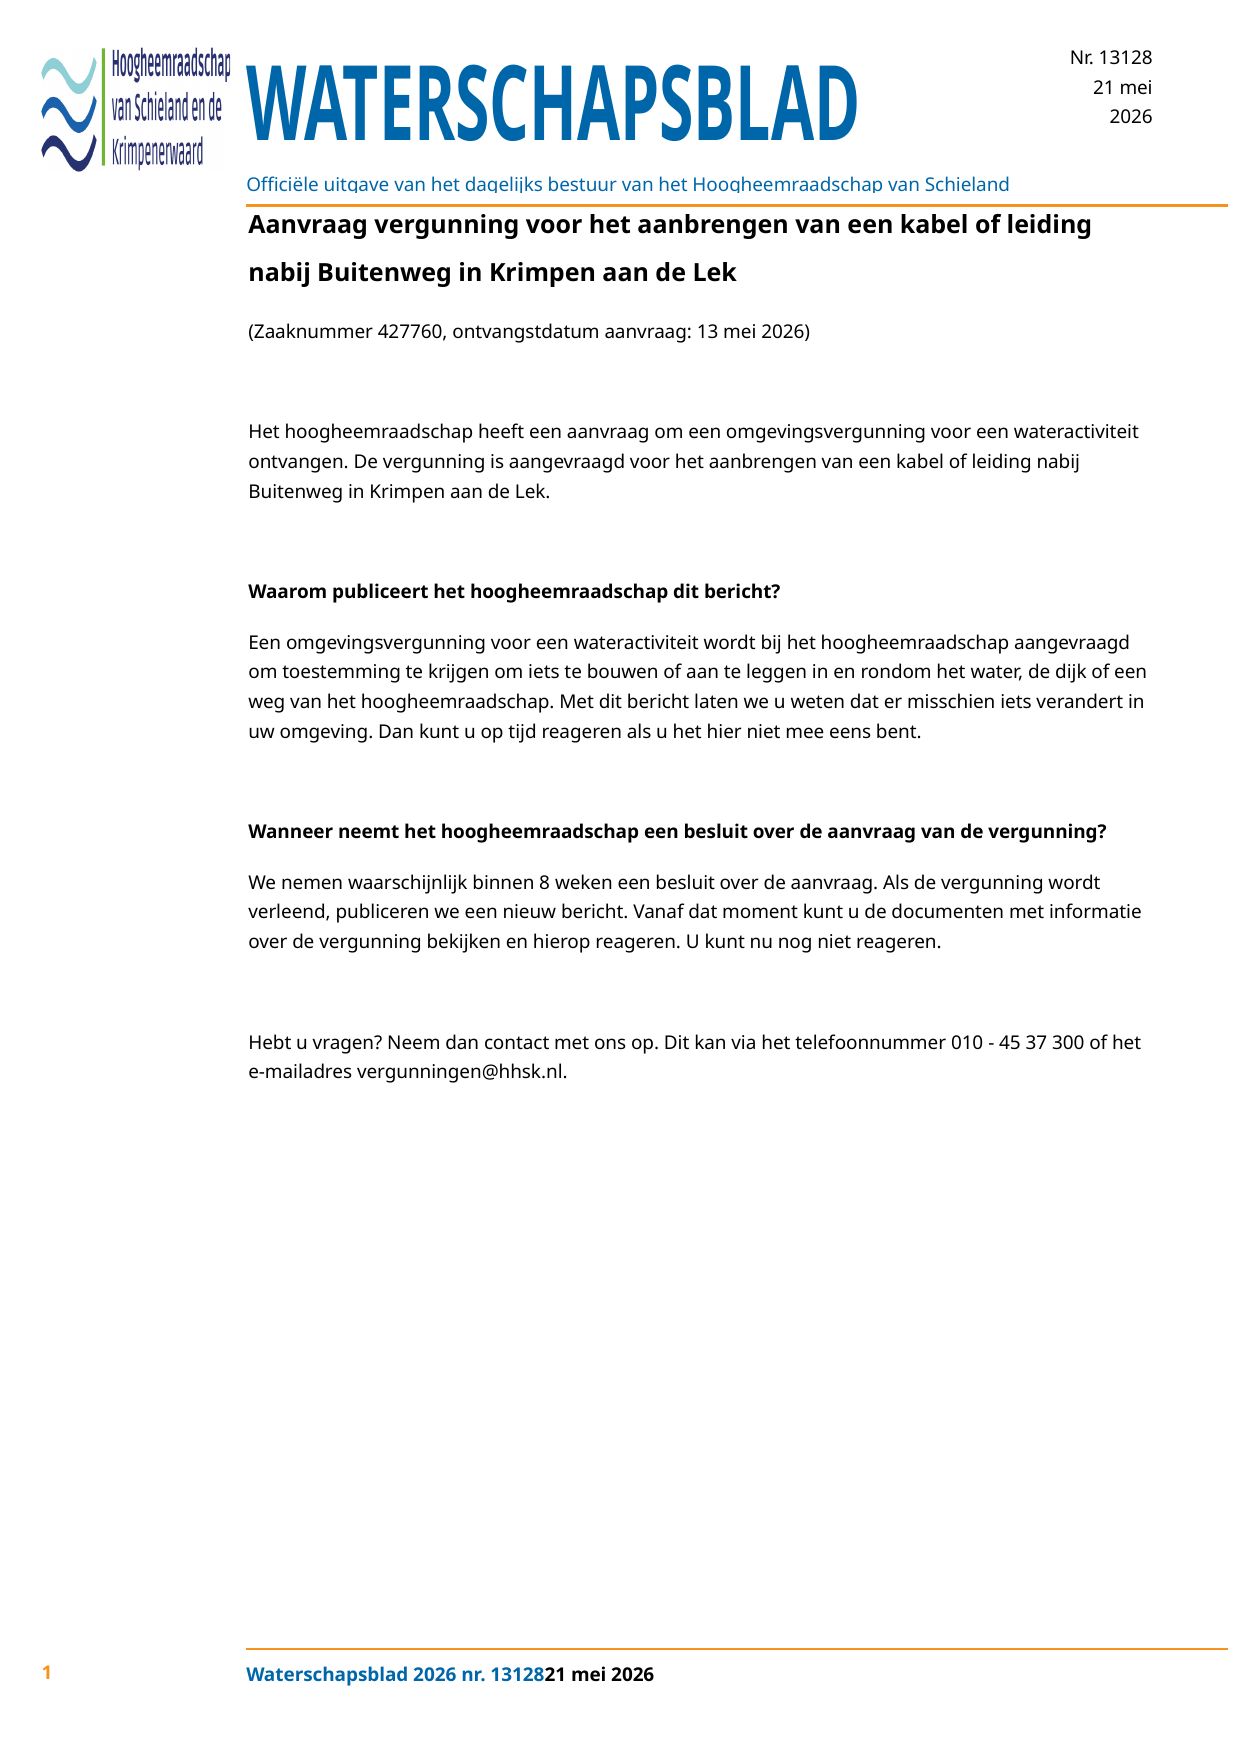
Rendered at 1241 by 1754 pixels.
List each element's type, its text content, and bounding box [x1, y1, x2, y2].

text Waarom publiceert het hoogheemraadschap dit bericht? [248, 579, 1152, 604]
text Een omgevingsvergunning voor een wateractiviteit wordt bij het hoogheemraadschap aangevraagd om toestemming te krijgen om iets te bouwen of aan te leggen in en rondom het water, de dijk of een weg van het hoogheemraadschap. Met dit bericht laten we u weten dat er misschien iets verandert in uw omgeving. Dan kunt u op tijd reageren als u het hier niet mee eens bent. [248, 629, 1152, 744]
text Het hoogheemraadschap heeft een aanvraag om een omgevingsvergunning voor een wateractiviteit ontvangen. De vergunning is aangevraagd voor het aanbrengen van een kabel of leiding nabij Buitenweg in Krimpen aan de Lek. [248, 419, 1152, 504]
text Wanneer neemt het hoogheemraadschap een besluit over de aanvraag van de vergunning? [248, 819, 1152, 844]
text We nemen waarschijnlijk binnen 8 weken een besluit over de aanvraag. Als de vergunning wordt verleend, publiceren we een nieuw bericht. Vanaf dat moment kunt u de documenten met informatie over de vergunning bekijken en hierop reageren. U kunt nu nog niet reageren. [248, 869, 1152, 954]
text Hebt u vragen? Neem dan contact met ons op. Dit kan via het telefoonnummer 010 - 45 37 300 of het e-mailadres vergunningen@hhsk.nl. [248, 1029, 1152, 1084]
text Aanvraag vergunning voor het aanbrengen van een kabel of leiding nabij Buitenweg in Krimpen aan de Lek [248, 207, 1152, 288]
picture [41, 47, 231, 172]
text (Zaaknummer 427760, ontvangstdatum aanvraag: 13 mei 2026) [248, 318, 1152, 344]
